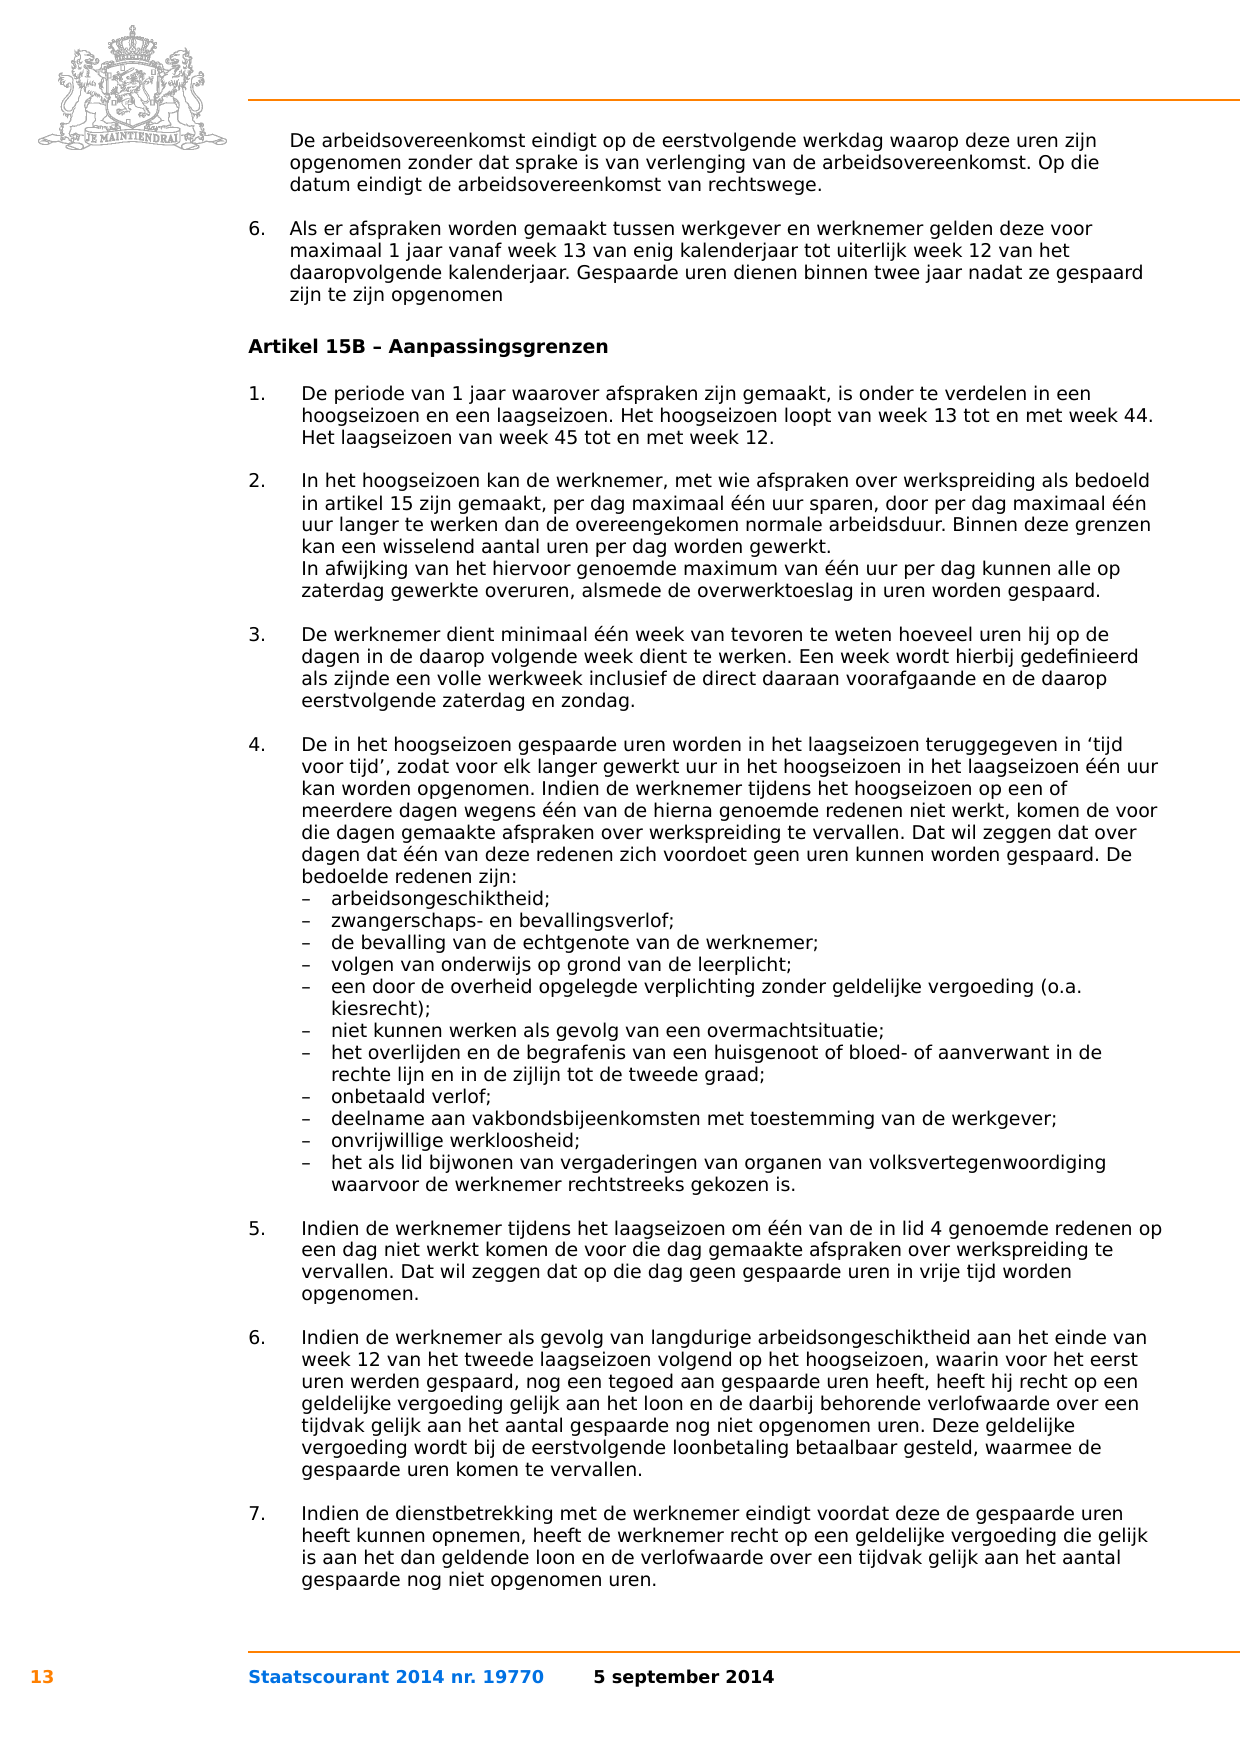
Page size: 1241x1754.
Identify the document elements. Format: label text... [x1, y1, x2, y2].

text – volgen van onderwijs op grond van de leerplicht; [301, 954, 1163, 976]
text – een door de overheid opgelegde verplichting zonder geldelijke vergoeding (o.a. kiesrecht); [301, 976, 1163, 1020]
text 4. De in het hoogseizoen gespaarde uren worden in het laagseizoen teruggegeven in ‘tijd voor tijd’, zodat voor elk langer gewerkt uur in het hoogseizoen in het laagseizoen één uur kan worden opgenomen. Indien de werknemer tijdens het hoogseizoen op een of meerdere dagen wegens één van de hierna genoemde redenen niet werkt, komen de voor die dagen gemaakte afspraken over werkspreiding te vervallen. Dat wil zeggen dat over dagen dat één van deze redenen zich voordoet geen uren kunnen worden gespaard. De bedoelde redenen zijn: [248, 734, 1163, 888]
text 2. In het hoogseizoen kan de werknemer, met wie afspraken over werkspreiding als bedoeld in artikel 15 zijn gemaakt, per dag maximaal één uur sparen, door per dag maximaal één uur langer te werken dan de overeengekomen normale arbeidsduur. Binnen deze grenzen kan een wisselend aantal uren per dag worden gewerkt. [248, 470, 1163, 558]
text 7. Indien de dienstbetrekking met de werknemer eindigt voordat deze de gespaarde uren heeft kunnen opnemen, heeft de werknemer recht op een geldelijke vergoeding die gelijk is aan het dan geldende loon en de verlofwaarde over een tijdvak gelijk aan het aantal gespaarde nog niet opgenomen uren. [248, 1503, 1163, 1591]
picture [38, 25, 227, 150]
text – onbetaald verlof; [301, 1086, 1163, 1108]
text – deelname aan vakbondsbijeenkomsten met toestemming van de werkgever; [301, 1108, 1163, 1129]
text – niet kunnen werken als gevolg van een overmachtsituatie; [301, 1020, 1163, 1042]
text 1. De periode van 1 jaar waarover afspraken zijn gemaakt, is onder te verdelen in een hoogseizoen en een laagseizoen. Het hoogseizoen loopt van week 13 tot en met week 44. Het laagseizoen van week 45 tot en met week 12. [248, 383, 1163, 448]
text De arbeidsovereenkomst eindigt op de eerstvolgende werkdag waarop deze uren zijn opgenomen zonder dat sprake is van verlenging van de arbeidsovereenkomst. Op die datum eindigt de arbeidsovereenkomst van rechtswege. [248, 130, 1163, 196]
subtitle Artikel 15B – Aanpassingsgrenzen [248, 336, 1163, 358]
text – de bevalling van de echtgenote van de werknemer; [301, 932, 1163, 954]
text – het overlijden en de begrafenis van een huisgenoot of bloed- of aanverwant in de rechte lijn en in de zijlijn tot de tweede graad; [301, 1042, 1163, 1086]
text 3. De werknemer dient minimaal één week van tevoren te weten hoeveel uren hij op de dagen in de daarop volgende week dient te werken. Een week wordt hierbij gedefinieerd als zijnde een volle werkweek inclusief de direct daaraan voorafgaande en de daarop eerstvolgende zaterdag en zondag. [248, 624, 1163, 712]
text In afwijking van het hiervoor genoemde maximum van één uur per dag kunnen alle op zaterdag gewerkte overuren, alsmede de overwerktoeslag in uren worden gespaard. [301, 558, 1163, 602]
text – zwangerschaps- en bevallingsverlof; [301, 910, 1163, 932]
text 6. Als er afspraken worden gemaakt tussen werkgever en werknemer gelden deze voor maximaal 1 jaar vanaf week 13 van enig kalenderjaar tot uiterlijk week 12 van het daaropvolgende kalenderjaar. Gespaarde uren dienen binnen twee jaar nadat ze gespaard zijn te zijn opgenomen [248, 218, 1163, 306]
text 5. Indien de werknemer tijdens het laagseizoen om één van de in lid 4 genoemde redenen op een dag niet werkt komen de voor die dag gemaakte afspraken over werkspreiding te vervallen. Dat wil zeggen dat op die dag geen gespaarde uren in vrije tijd worden opgenomen. [248, 1217, 1163, 1305]
text – onvrijwillige werkloosheid; [301, 1129, 1163, 1152]
text 6. Indien de werknemer als gevolg van langdurige arbeidsongeschiktheid aan het einde van week 12 van het tweede laagseizoen volgend op het hoogseizoen, waarin voor het eerst uren werden gespaard, nog een tegoed aan gespaarde uren heeft, heeft hij recht op een geldelijke vergoeding gelijk aan het loon en de daarbij behorende verlofwaarde over een tijdvak gelijk aan het aantal gespaarde nog niet opgenomen uren. Deze geldelijke vergoeding wordt bij de eerstvolgende loonbetaling betaalbaar gesteld, waarmee de gespaarde uren komen te vervallen. [248, 1327, 1163, 1481]
text – het als lid bijwonen van vergaderingen van organen van volksvertegenwoordiging waarvoor de werknemer rechtstreeks gekozen is. [301, 1152, 1163, 1196]
text – arbeidsongeschiktheid; [301, 888, 1163, 910]
